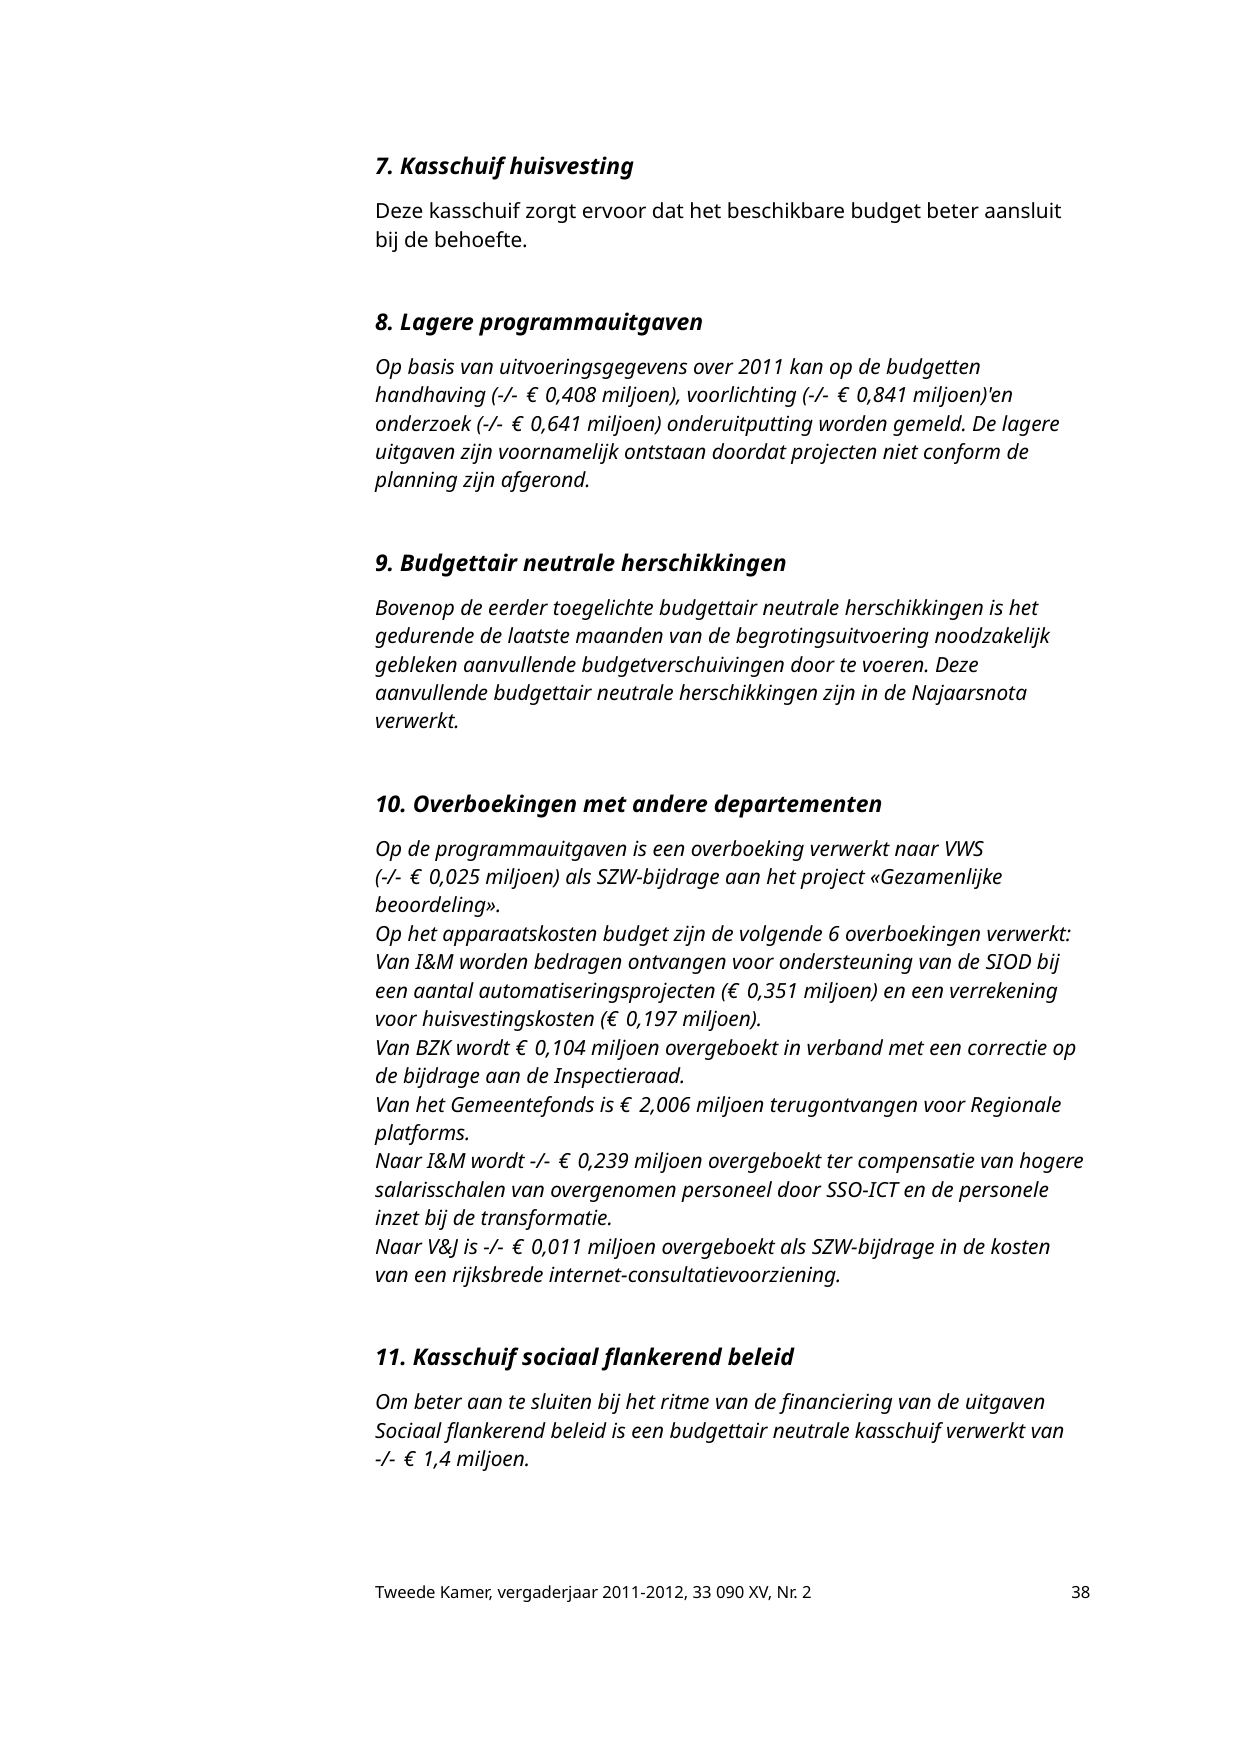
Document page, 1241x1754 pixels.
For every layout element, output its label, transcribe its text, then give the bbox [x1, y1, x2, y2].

subtitle 9. Budgettair neutrale herschikkingen [375, 547, 1090, 578]
text Op basis van uitvoeringsgegevens over 2011 kan op de budgetten handhaving (-/- € 0,408 miljoen), voorlichting (-/- € 0,841 miljoen)'en onderzoek (-/- € 0,641 miljoen) onderuitputting worden gemeld. De lagere uitgaven zijn voornamelijk ontstaan doordat projecten niet conform de planning zijn afgerond. [375, 352, 1090, 494]
text Van het Gemeentefonds is € 2,006 miljoen terugontvangen voor Regionale platforms. [375, 1090, 1090, 1147]
text Naar I&M wordt -/- € 0,239 miljoen overgeboekt ter compensatie van hogere salarisschalen van overgenomen personeel door SSO-ICT en de personele inzet bij de transformatie. [375, 1147, 1090, 1232]
text Naar V&J is -/- € 0,011 miljoen overgeboekt als SZW-bijdrage in de kosten van een rijksbrede internet-consultatievoorziening. [375, 1232, 1090, 1289]
text Op de programmauitgaven is een overboeking verwerkt naar VWS (-/- € 0,025 miljoen) als SZW-bijdrage aan het project «Gezamenlijke beoordeling». [375, 834, 1090, 919]
text Om beter aan te sluiten bij het ritme van de financiering van de uitgaven Sociaal flankerend beleid is een budgettair neutrale kasschuif verwerkt van -/- € 1,4 miljoen. [375, 1387, 1090, 1473]
subtitle 10. Overboekingen met andere departementen [375, 787, 1090, 819]
text Op het apparaatskosten budget zijn de volgende 6 overboekingen verwerkt: [375, 919, 1090, 947]
text Van I&M worden bedragen ontvangen voor ondersteuning van de SIOD bij een aantal automatiseringsprojecten (€ 0,351 miljoen) en een verrekening voor huisvestingskosten (€ 0,197 miljoen). [375, 947, 1090, 1033]
text Bovenop de eerder toegelichte budgettair neutrale herschikkingen is het gedurende de laatste maanden van de begrotingsuitvoering noodzakelijk gebleken aanvullende budgetverschuivingen door te voeren. Deze aanvullende budgettair neutrale herschikkingen zijn in de Najaarsnota verwerkt. [375, 593, 1090, 735]
text Van BZK wordt € 0,104 miljoen overgeboekt in verband met een correctie op de bijdrage aan de Inspectieraad. [375, 1033, 1090, 1090]
subtitle 11. Kasschuif sociaal flankerend beleid [375, 1341, 1090, 1372]
subtitle 8. Lagere programmauitgaven [375, 306, 1090, 337]
subtitle 7. Kasschuif huisvesting [375, 150, 1090, 181]
text Deze kasschuif zorgt ervoor dat het beschikbare budget beter aansluit bij de behoefte. [375, 196, 1090, 253]
